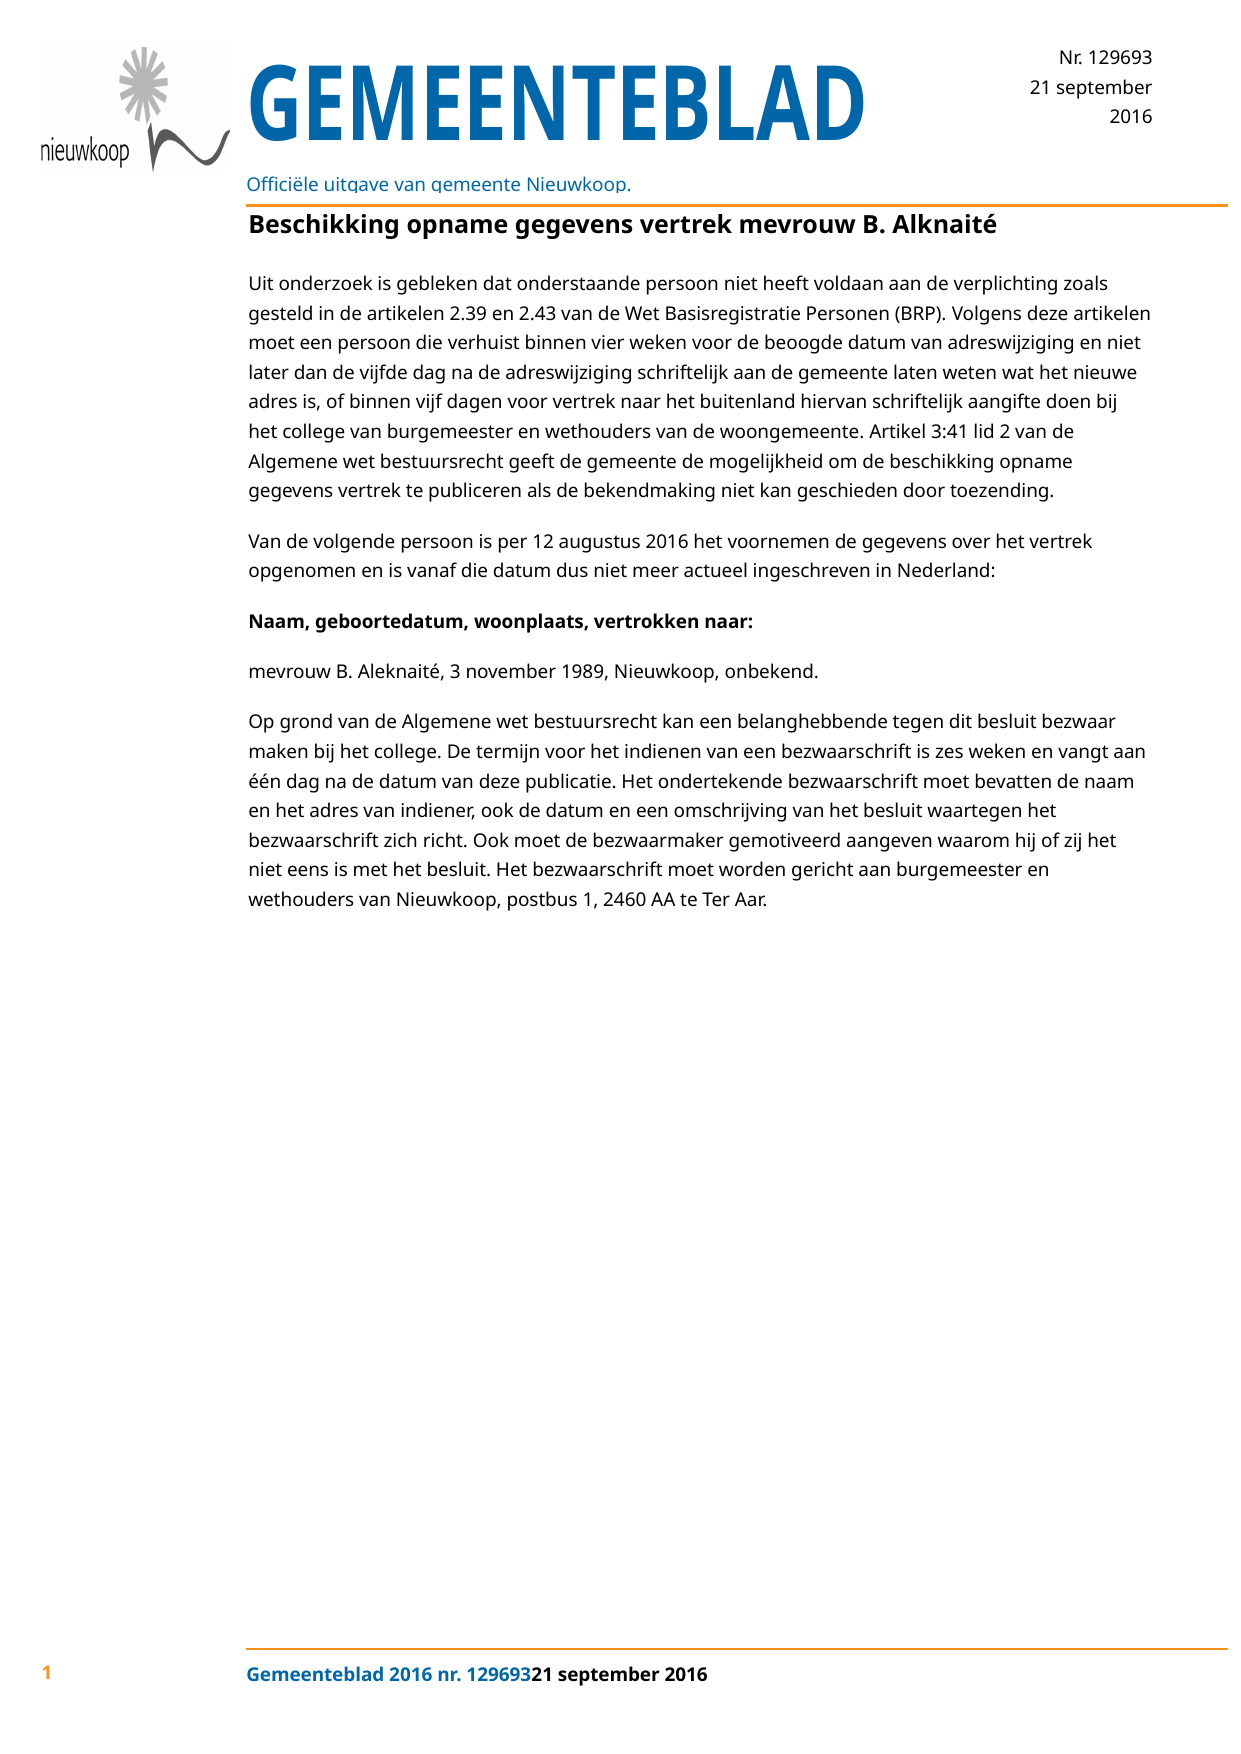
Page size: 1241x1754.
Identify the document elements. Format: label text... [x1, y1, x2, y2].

text Beschikking opname gegevens vertrek mevrouw B. Alknaité [248, 207, 1152, 241]
text Uit onderzoek is gebleken dat onderstaande persoon niet heeft voldaan aan de verplichting zoals gesteld in de artikelen 2.39 en 2.43 van de Wet Basisregistratie Personen (BRP). Volgens deze artikelen moet een persoon die verhuist binnen vier weken voor de beoogde datum van adreswijziging en niet later dan de vijfde dag na de adreswijziging schriftelijk aan de gemeente laten weten wat het nieuwe adres is, of binnen vijf dagen voor vertrek naar het buitenland hiervan schriftelijk aangifte doen bij het college van burgemeester en wethouders van de woongemeente. Artikel 3:41 lid 2 van de Algemene wet bestuursrecht geeft de gemeente de mogelijkheid om de beschikking opname gegevens vertrek te publiceren als de bekendmaking niet kan geschieden door toezending. [248, 270, 1152, 503]
picture [41, 47, 231, 172]
text mevrouw B. Aleknaité, 3 november 1989, Nieuwkoop, onbekend. [248, 658, 1152, 684]
text Op grond van de Algemene wet bestuursrecht kan een belanghebbende tegen dit besluit bezwaar maken bij het college. De termijn voor het indienen van een bezwaarschrift is zes weken en vangt aan één dag na de datum van deze publicatie. Het ondertekende bezwaarschrift moet bevatten de naam en het adres van indiener, ook de datum en een omschrijving van het besluit waartegen het bezwaarschrift zich richt. Ook moet de bezwaarmaker gemotiveerd aangeven waarom hij of zij het niet eens is met het besluit. Het bezwaarschrift moet worden gericht aan burgemeester en wethouders van Nieuwkoop, postbus 1, 2460 AA te Ter Aar. [248, 709, 1152, 912]
text Van de volgende persoon is per 12 augustus 2016 het voornemen de gegevens over het vertrek opgenomen en is vanaf die datum dus niet meer actueel ingeschreven in Nederland: [248, 528, 1152, 583]
text Naam, geboortedatum, woonplaats, vertrokken naar: [248, 608, 1152, 633]
